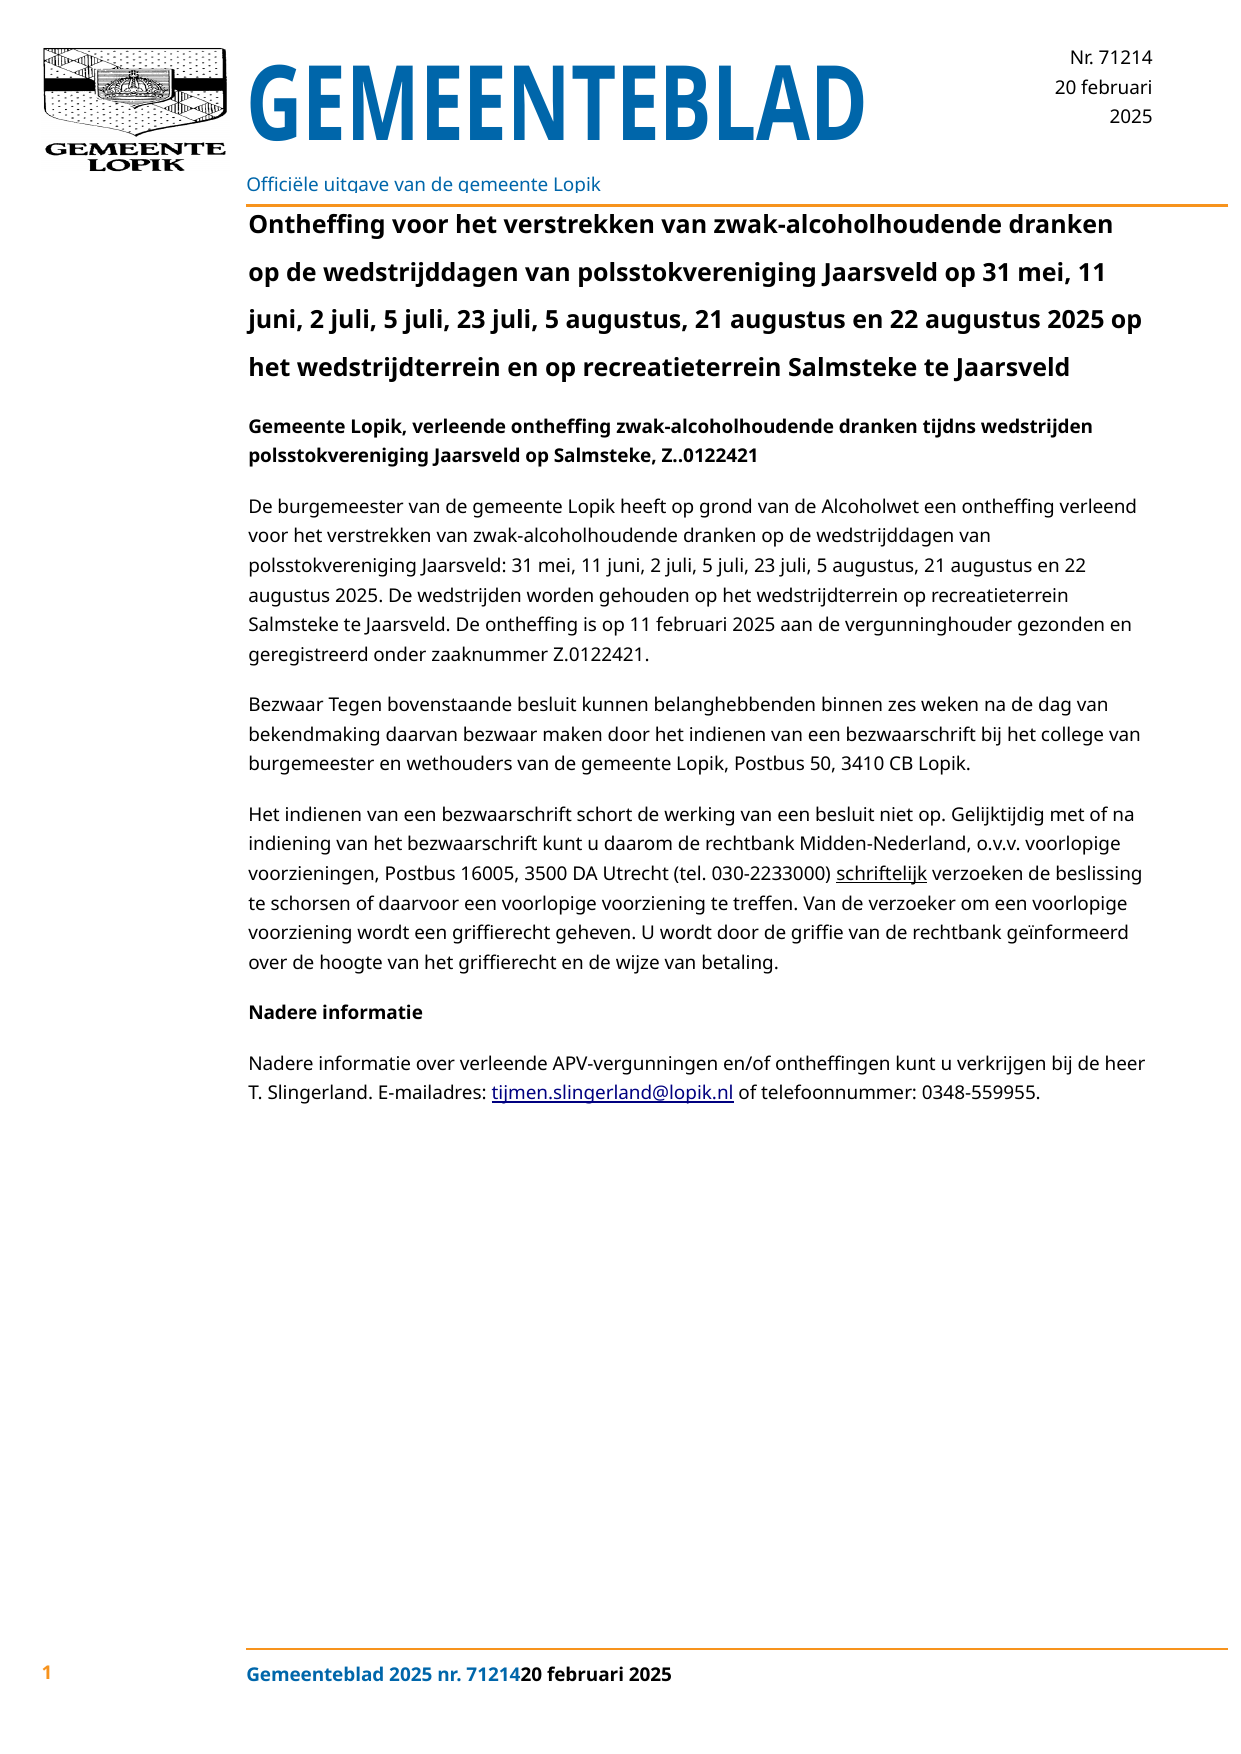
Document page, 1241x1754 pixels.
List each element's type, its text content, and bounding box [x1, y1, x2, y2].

text Ontheffing voor het verstrekken van zwak-alcoholhoudende dranken op de wedstrijddagen van polsstokvereniging Jaarsveld op 31 mei, 11 juni, 2 juli, 5 juli, 23 juli, 5 augustus, 21 augustus en 22 augustus 2025 op het wedstrijdterrein en op recreatieterrein Salmsteke te Jaarsveld [248, 207, 1152, 384]
text Het indienen van een bezwaarschrift schort de werking van een besluit niet op. Gelijktijdig met of na indiening van het bezwaarschrift kunt u daarom de rechtbank Midden-Nederland, o.v.v. voorlopige voorzieningen, Postbus 16005, 3500 DA Utrecht (tel. 030-2233000) schriftelijk verzoeken de beslissing te schorsen of daarvoor een voorlopige voorziening te treffen. Van de verzoeker om een voorlopige voorziening wordt een griffierecht geheven. U wordt door de griffie van de rechtbank geïnformeerd over de hoogte van het griffierecht en de wijze van betaling. [248, 801, 1152, 975]
text Bezwaar Tegen bovenstaande besluit kunnen belanghebbenden binnen zes weken na de dag van bekendmaking daarvan bezwaar maken door het indienen van een bezwaarschrift bij het college van burgemeester en wethouders van de gemeente Lopik, Postbus 50, 3410 CB Lopik. [248, 691, 1152, 776]
picture [41, 47, 231, 172]
text De burgemeester van de gemeente Lopik heeft op grond van de Alcoholwet een ontheffing verleend voor het verstrekken van zwak-alcoholhoudende dranken op de wedstrijddagen van polsstokvereniging Jaarsveld: 31 mei, 11 juni, 2 juli, 5 juli, 23 juli, 5 augustus, 21 augustus en 22 augustus 2025. De wedstrijden worden gehouden op het wedstrijdterrein op recreatieterrein Salmsteke te Jaarsveld. De ontheffing is op 11 februari 2025 aan de vergunninghouder gezonden en geregistreerd onder zaaknummer Z.0122421. [248, 493, 1152, 667]
text Gemeente Lopik, verleende ontheffing zwak-alcoholhoudende dranken tijdns wedstrijden polsstokvereniging Jaarsveld op Salmsteke, Z..0122421 [248, 413, 1152, 468]
text Nadere informatie [248, 999, 1152, 1025]
text Nadere informatie over verleende APV-vergunningen en/of ontheffingen kunt u verkrijgen bij de heer T. Slingerland. E-mailadres: tijmen.slingerland@lopik.nl of telefoonnummer: 0348-559955. [248, 1050, 1152, 1105]
